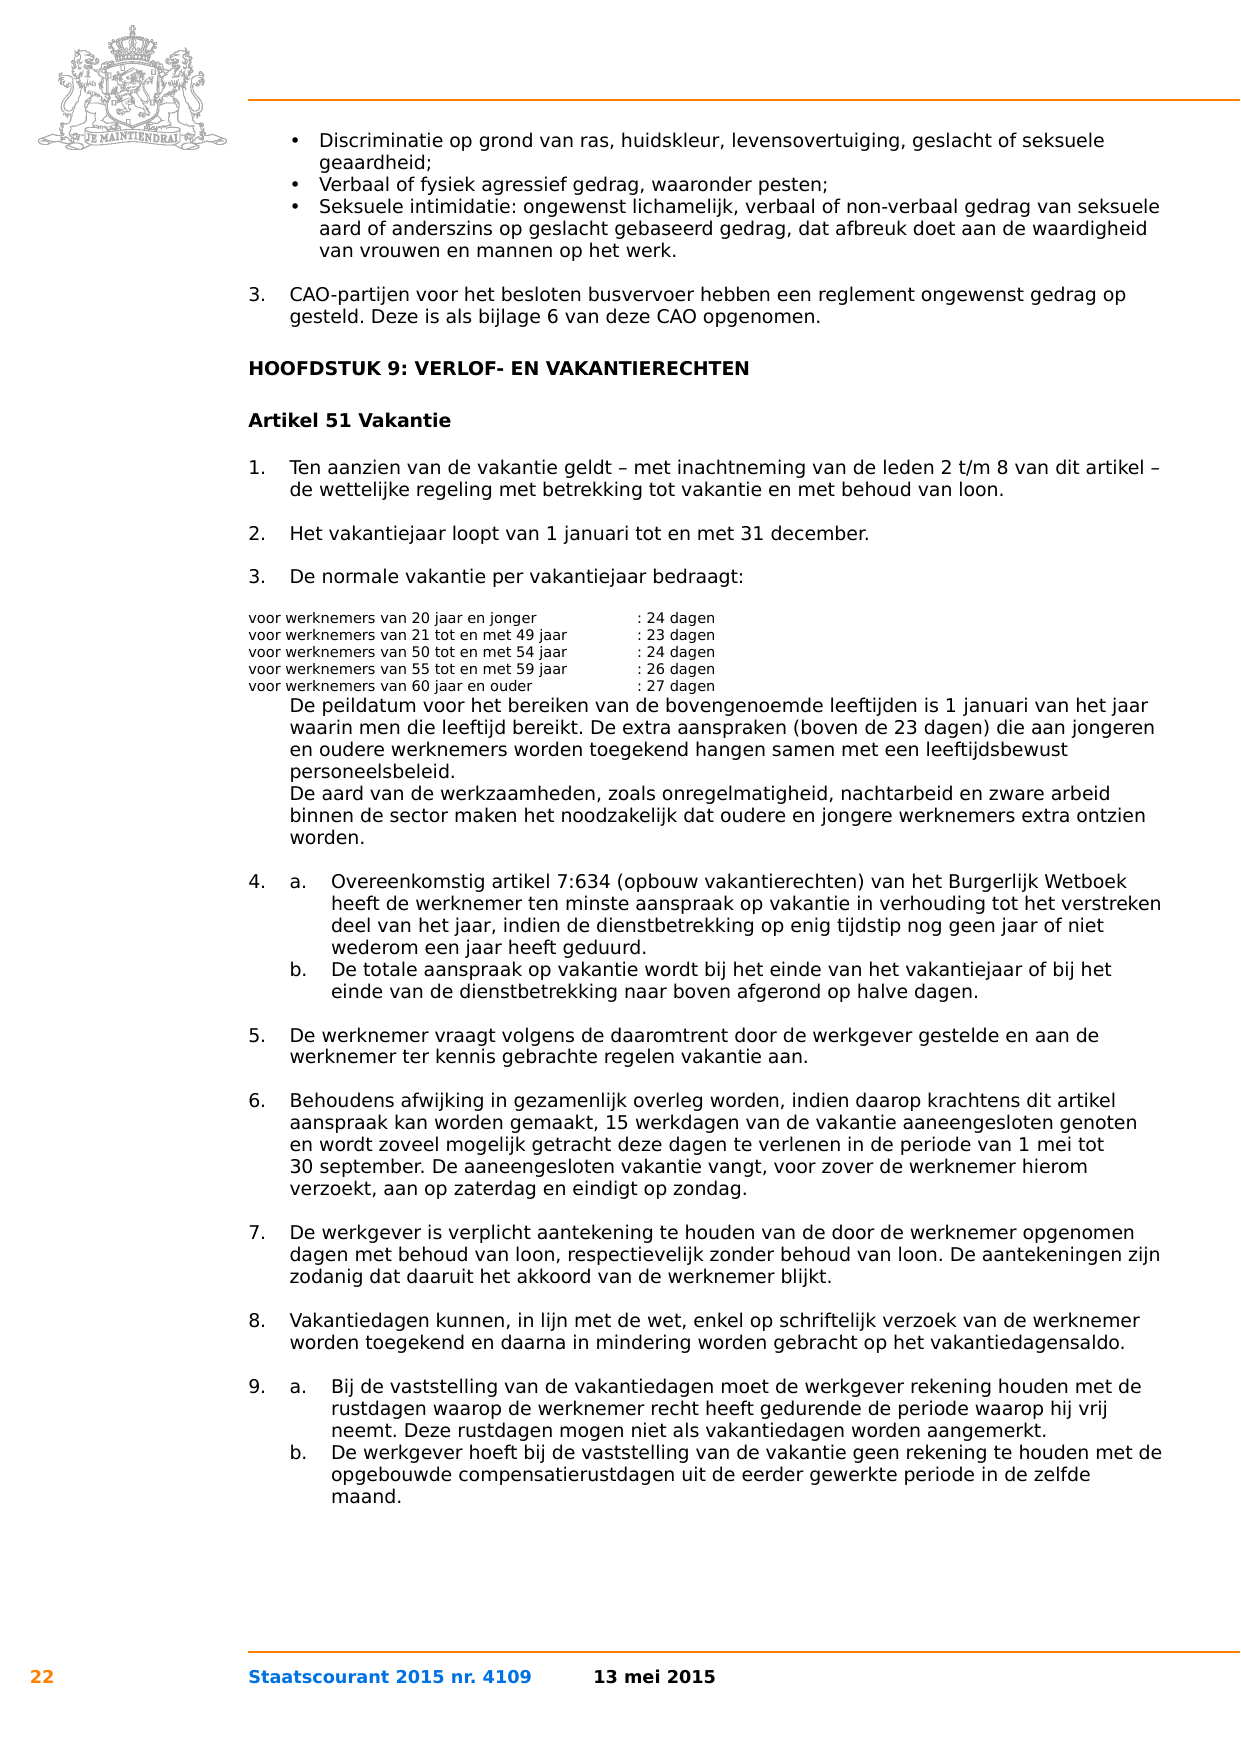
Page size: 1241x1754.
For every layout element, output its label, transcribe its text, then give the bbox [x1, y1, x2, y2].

table_header : 24 dagen [631, 610, 1163, 627]
subtitle HOOFDSTUK 9: VERLOF- EN VAKANTIERECHTEN [248, 358, 1163, 379]
text De peildatum voor het bereiken van de bovengenoemde leeftijden is 1 januari van het jaar waarin men die leeftijd bereikt. De extra aanspraken (boven de 23 dagen) die aan jongeren en oudere werknemers worden toegekend hangen samen met een leeftijdsbewust personeelsbeleid. [289, 695, 1163, 783]
text 3. De normale vakantie per vakantiejaar bedraagt: [248, 566, 1163, 588]
table_cell : 27 dagen [631, 678, 1163, 695]
text 4. a. Overeenkomstig artikel 7:634 (opbouw vakantierechten) van het Burgerlijk Wetboek heeft de werknemer ten minste aanspraak op vakantie in verhouding tot het verstreken deel van het jaar, indien de dienstbetrekking op enig tijdstip nog geen jaar of niet wederom een jaar heeft geduurd. [248, 871, 1163, 959]
text • Seksuele intimidatie: ongewenst lichamelijk, verbaal of non-verbaal gedrag van seksuele aard of anderszins op geslacht gebaseerd gedrag, dat afbreuk doet aan de waardigheid van vrouwen en mannen op het werk. [289, 196, 1163, 262]
table_cell : 24 dagen [631, 644, 1163, 661]
table_cell voor werknemers van 50 tot en met 54 jaar [248, 644, 631, 661]
text • Verbaal of fysiek agressief gedrag, waaronder pesten; [289, 174, 1163, 196]
text 1. Ten aanzien van de vakantie geldt – met inachtneming van de leden 2 t/m 8 van dit artikel – de wettelijke regeling met betrekking tot vakantie en met behoud van loon. [248, 457, 1163, 501]
text b. De werkgever hoeft bij de vaststelling van de vakantie geen rekening te houden met de opgebouwde compensatierustdagen uit de eerder gewerkte periode in de zelfde maand. [289, 1442, 1163, 1508]
text 3. CAO-partijen voor het besloten busvervoer hebben een reglement ongewenst gedrag op gesteld. Deze is als bijlage 6 van deze CAO opgenomen. [248, 284, 1163, 328]
text 5. De werknemer vraagt volgens de daaromtrent door de werkgever gestelde en aan de werknemer ter kennis gebrachte regelen vakantie aan. [248, 1024, 1163, 1068]
text • Discriminatie op grond van ras, huidskleur, levensovertuiging, geslacht of seksuele geaardheid; [289, 130, 1163, 174]
table_header voor werknemers van 20 jaar en jonger [248, 610, 631, 627]
picture [38, 25, 227, 150]
text 8. Vakantiedagen kunnen, in lijn met de wet, enkel op schriftelijk verzoek van de werknemer worden toegekend en daarna in mindering worden gebracht op het vakantiedagensaldo. [248, 1310, 1163, 1354]
text b. De totale aanspraak op vakantie wordt bij het einde van het vakantiejaar of bij het einde van de dienstbetrekking naar boven afgerond op halve dagen. [289, 959, 1163, 1003]
table_cell voor werknemers van 60 jaar en ouder [248, 678, 631, 695]
text 7. De werkgever is verplicht aantekening te houden van de door de werknemer opgenomen dagen met behoud van loon, respectievelijk zonder behoud van loon. De aantekeningen zijn zodanig dat daaruit het akkoord van de werknemer blijkt. [248, 1222, 1163, 1288]
table_cell : 23 dagen [631, 627, 1163, 644]
text 2. Het vakantiejaar loopt van 1 januari tot en met 31 december. [248, 522, 1163, 544]
text De aard van de werkzaamheden, zoals onregelmatigheid, nachtarbeid en zware arbeid binnen de sector maken het noodzakelijk dat oudere en jongere werknemers extra ontzien worden. [289, 783, 1163, 849]
table_cell voor werknemers van 55 tot en met 59 jaar [248, 661, 631, 678]
text 9. a. Bij de vaststelling van de vakantiedagen moet de werkgever rekening houden met de rustdagen waarop de werknemer recht heeft gedurende de periode waarop hij vrij neemt. Deze rustdagen mogen niet als vakantiedagen worden aangemerkt. [248, 1376, 1163, 1442]
table_cell : 26 dagen [631, 661, 1163, 678]
subtitle Artikel 51 Vakantie [248, 409, 1163, 432]
text 6. Behoudens afwijking in gezamenlijk overleg worden, indien daarop krachtens dit artikel aanspraak kan worden gemaakt, 15 werkdagen van de vakantie aaneengesloten genoten en wordt zoveel mogelijk getracht deze dagen te verlenen in de periode van 1 mei tot 30 september. De aaneengesloten vakantie vangt, voor zover de werknemer hierom verzoekt, aan op zaterdag en eindigt op zondag. [248, 1090, 1163, 1200]
table_cell voor werknemers van 21 tot en met 49 jaar [248, 627, 631, 644]
